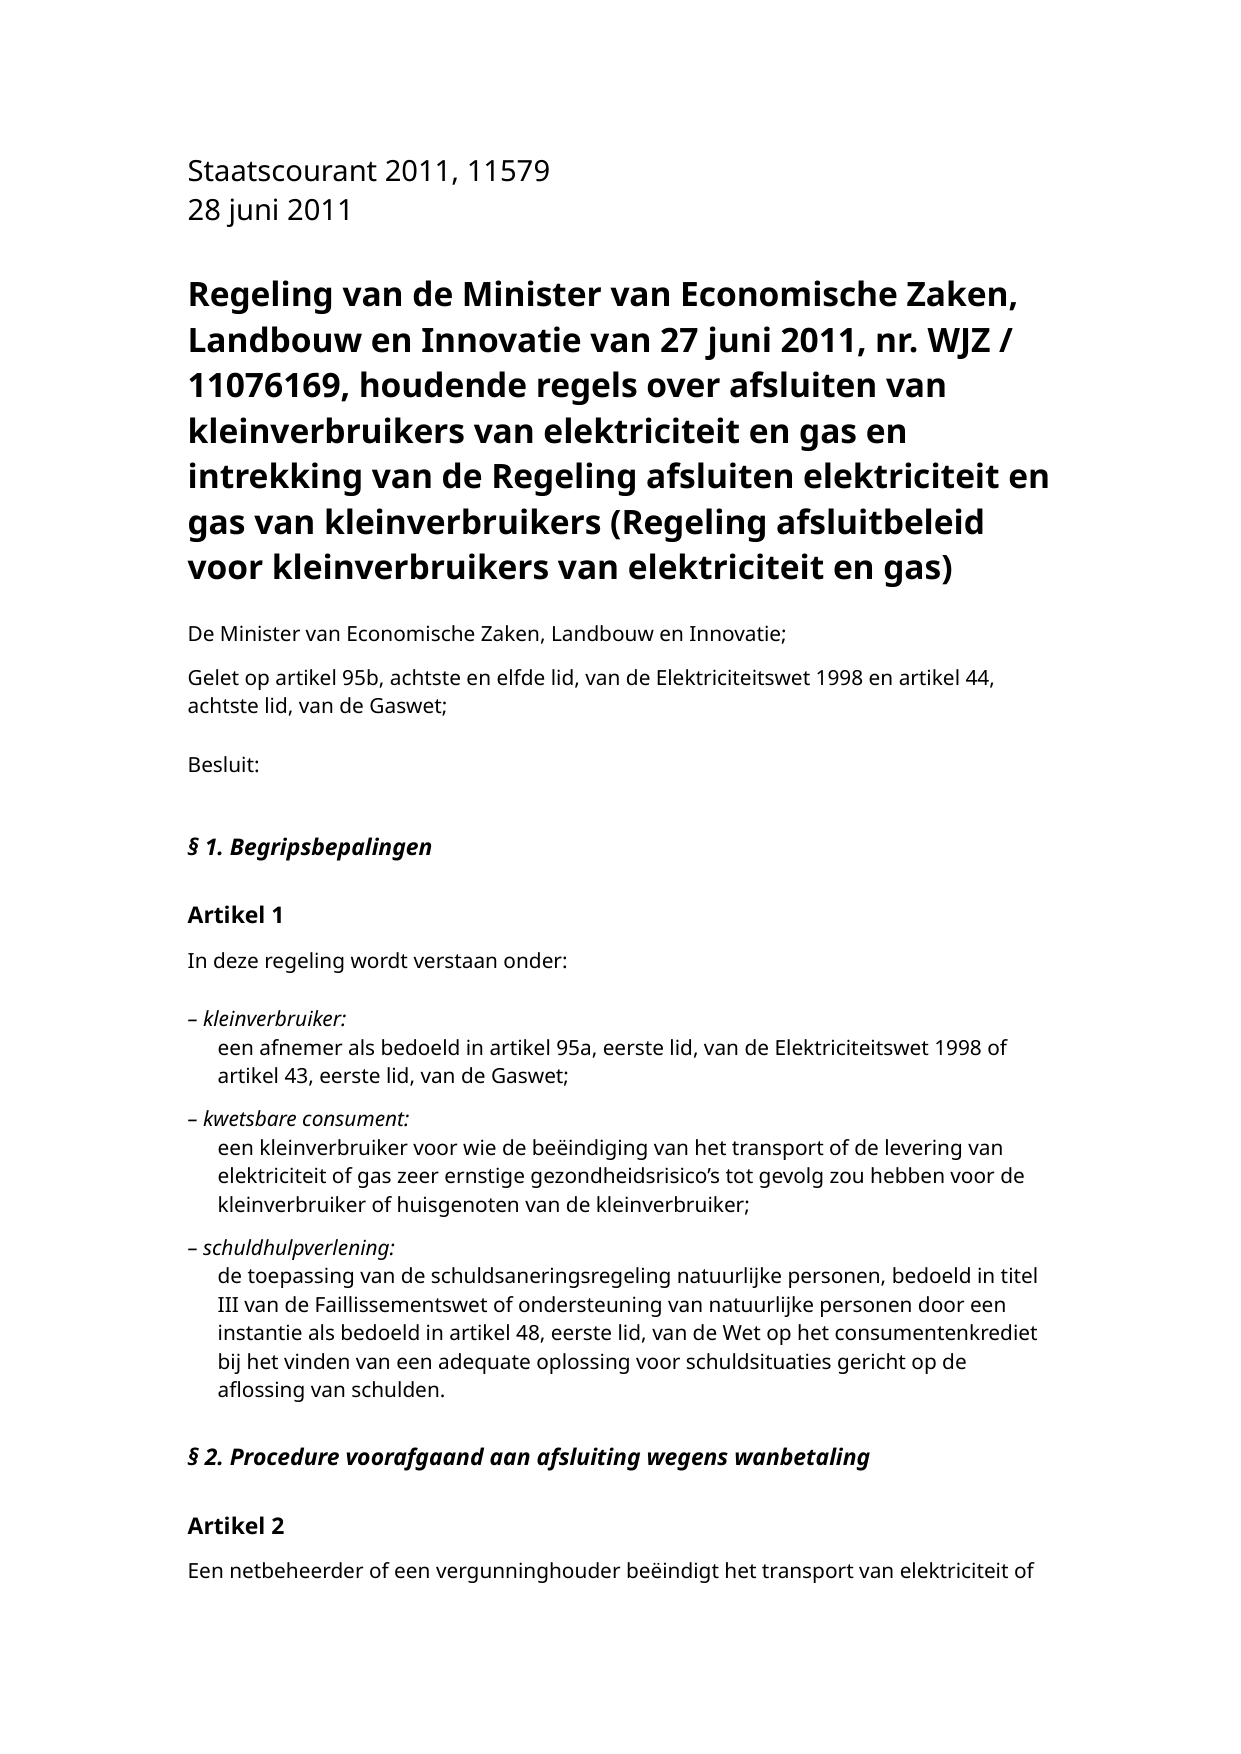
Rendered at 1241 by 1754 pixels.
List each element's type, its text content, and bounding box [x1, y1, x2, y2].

text een kleinverbruiker voor wie de beëindiging van het transport of de levering van elektriciteit of gas zeer ernstige gezondheidsrisico’s tot gevolg zou hebben voor de kleinverbruiker of huisgenoten van de kleinverbruiker; [217, 1133, 1053, 1218]
text Besluit: [187, 750, 1053, 778]
text Een netbeheerder of een vergunninghouder beëindigt het transport van elektriciteit of [187, 1556, 1053, 1585]
text Gelet op artikel 95b, achtste en elfde lid, van de Elektriciteitswet 1998 en artikel 44, achtste lid, van de Gaswet; [187, 663, 1053, 720]
text de toepassing van de schuldsaneringsregeling natuurlijke personen, bedoeld in titel III van de Faillissementswet of ondersteuning van natuurlijke personen door een instantie als bedoeld in artikel 48, eerste lid, van de Wet op het consumentenkrediet bij het vinden van een adequate oplossing voor schuldsituaties gericht op de aflossing van schulden. [217, 1262, 1053, 1404]
subtitle § 2. Procedure voorafgaand aan afsluiting wegens wanbetaling [187, 1441, 1053, 1473]
subtitle Regeling van de Minister van Economische Zaken, Landbouw en Innovatie van 27 juni 2011, nr. WJZ / 11076169, houdende regels over afsluiten van kleinverbruikers van elektriciteit en gas en intrekking van de Regeling afsluiten elektriciteit en gas van kleinverbruikers (Regeling afsluitbeleid voor kleinverbruikers van elektriciteit en gas) [187, 271, 1053, 589]
text een afnemer als bedoeld in artikel 95a, eerste lid, van de Elektriciteitswet 1998 of artikel 43, eerste lid, van de Gaswet; [217, 1033, 1053, 1089]
text – kwetsbare consument: [187, 1104, 1053, 1133]
subtitle § 1. Begripsbepalingen [187, 831, 1053, 862]
text In deze regeling wordt verstaan onder: [187, 946, 1053, 974]
text De Minister van Economische Zaken, Landbouw en Innovatie; [187, 619, 1053, 648]
text 28 juni 2011 [187, 190, 1053, 229]
text – kleinverbruiker: [187, 1004, 1053, 1033]
subtitle Artikel 2 [187, 1510, 1053, 1541]
subtitle Artikel 1 [187, 899, 1053, 931]
text Staatscourant 2011, 11579 [187, 150, 1053, 190]
text – schuldhulpverlening: [187, 1233, 1053, 1262]
